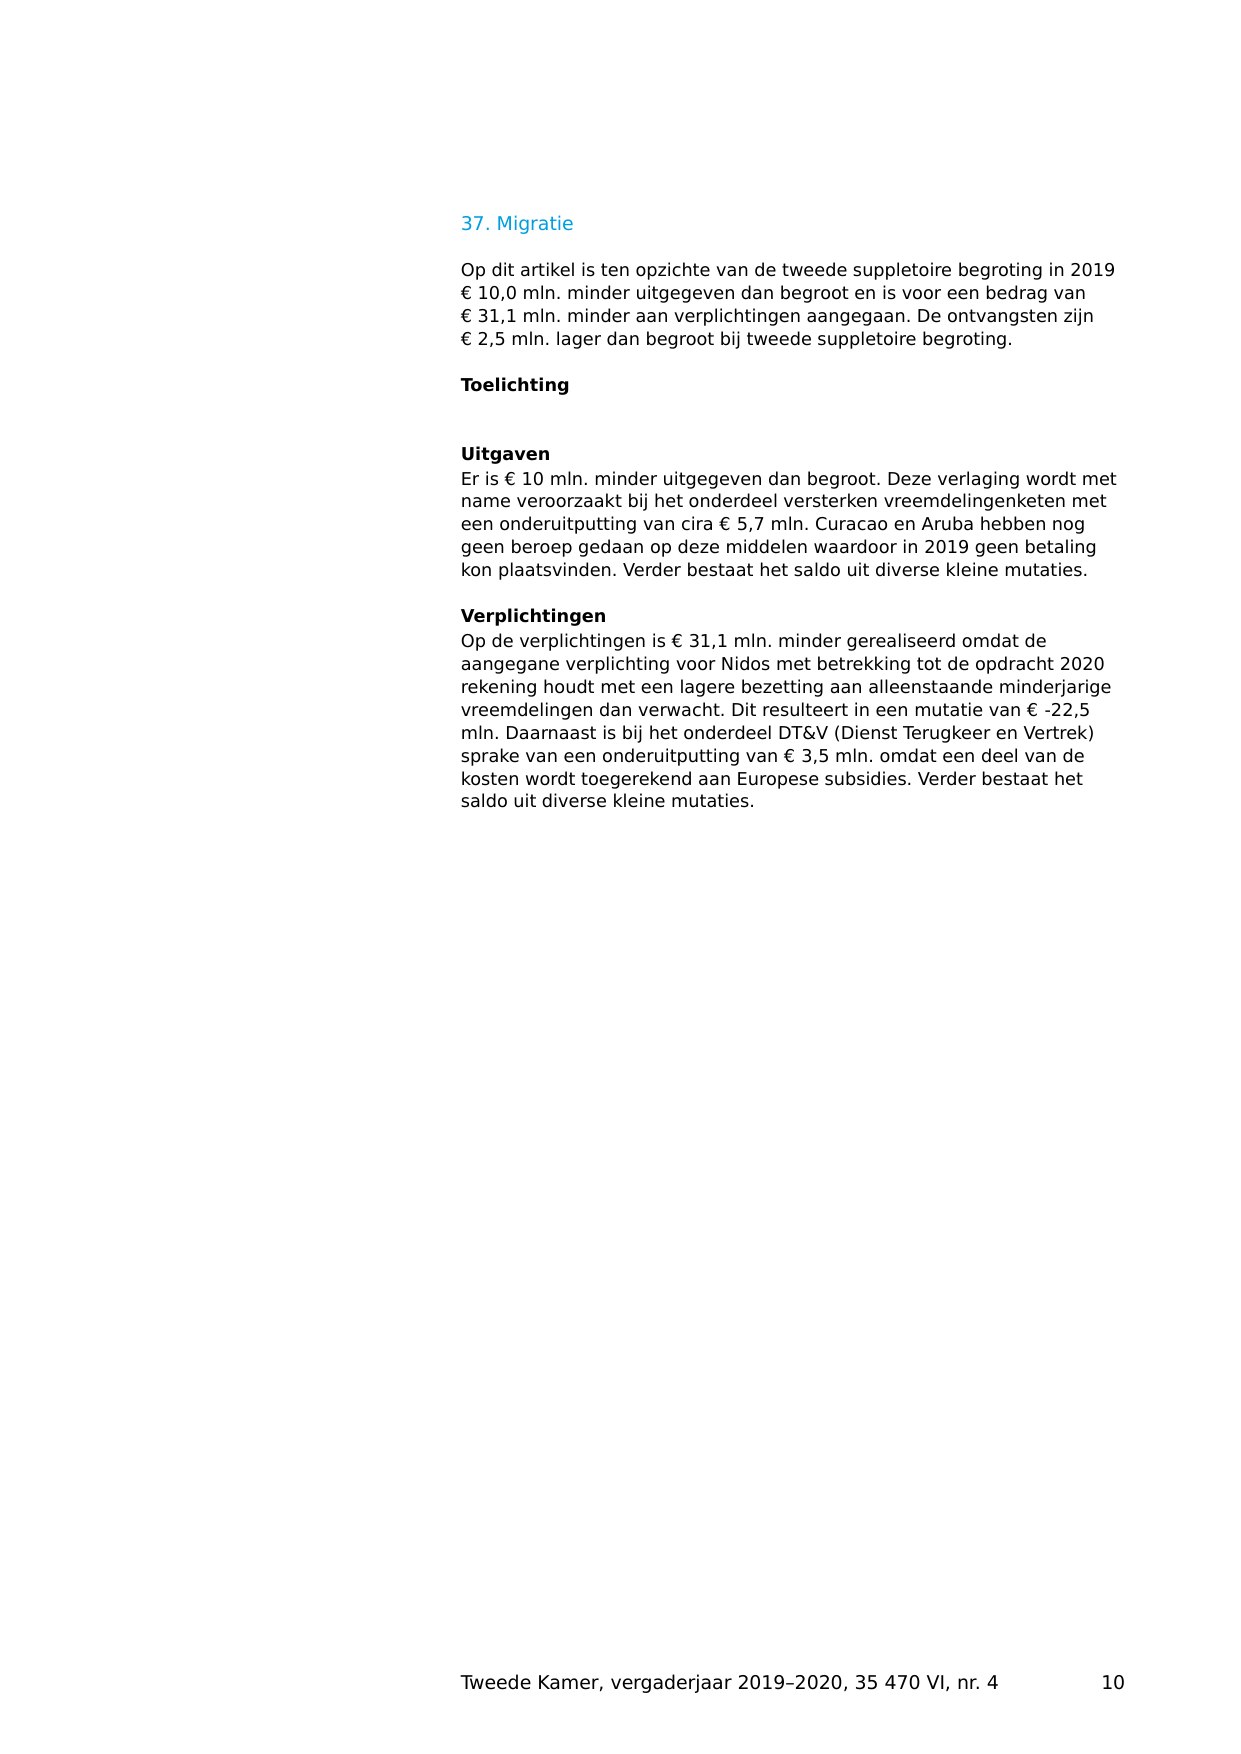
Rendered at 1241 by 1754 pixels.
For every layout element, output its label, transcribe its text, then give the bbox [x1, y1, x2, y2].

text Op dit artikel is ten opzichte van de tweede suppletoire begroting in 2019 € 10,0 mln. minder uitgegeven dan begroot en is voor een bedrag van € 31,1 mln. minder aan verplichtingen aangegaan. De ontvangsten zijn € 2,5 mln. lager dan begroot bij tweede suppletoire begroting. [461, 258, 1125, 350]
title 37. Migratie [461, 213, 1125, 235]
text Toelichting [461, 373, 1125, 419]
text Op de verplichtingen is € 31,1 mln. minder gerealiseerd omdat de aangegane verplichting voor Nidos met betrekking tot de opdracht 2020 rekening houdt met een lagere bezetting aan alleenstaande minderjarige vreemdelingen dan verwacht. Dit resulteert in een mutatie van € -22,5 mln. Daarnaast is bij het onderdeel DT&V (Dienst Terugkeer en Vertrek) sprake van een onderuitputting van € 3,5 mln. omdat een deel van de kosten wordt toegerekend aan Europese subsidies. Verder bestaat het saldo uit diverse kleine mutaties. [461, 629, 1125, 812]
text Verplichtingen [461, 604, 1125, 627]
text Uitgaven [461, 442, 1125, 464]
text Er is € 10 mln. minder uitgegeven dan begroot. Deze verlaging wordt met name veroorzaakt bij het onderdeel versterken vreemdelingenketen met een onderuitputting van cira € 5,7 mln. Curacao en Aruba hebben nog geen beroep gedaan op deze middelen waardoor in 2019 geen betaling kon plaatsvinden. Verder bestaat het saldo uit diverse kleine mutaties. [461, 467, 1125, 581]
